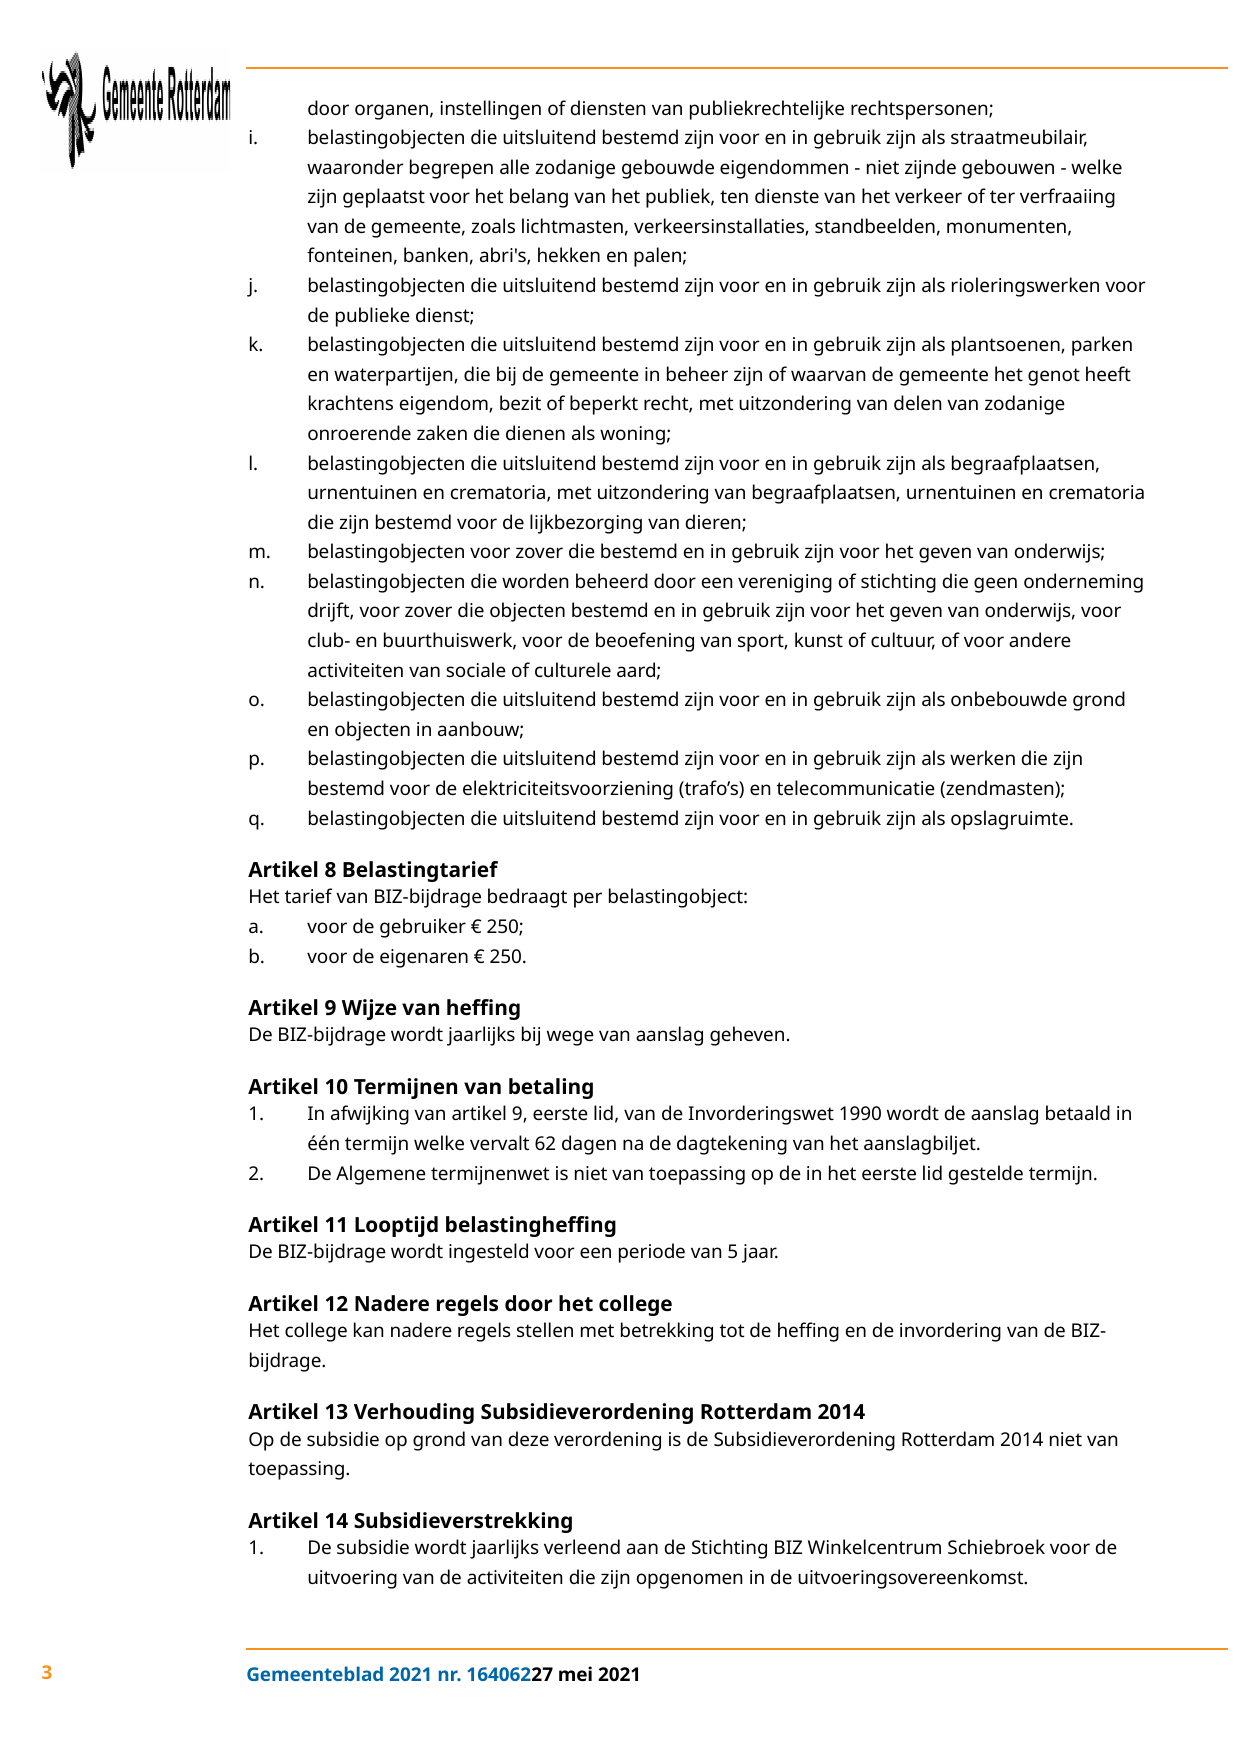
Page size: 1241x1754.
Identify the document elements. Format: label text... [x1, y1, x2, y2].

list belastingobjecten die uitsluitend bestemd zijn voor en in gebruik zijn als begraafplaatsen, urnentuinen en crematoria, met uitzondering van begraafplaatsen, urnentuinen en crematoria die zijn bestemd voor de lijkbezorging van dieren; [248, 450, 1152, 535]
text Artikel 12 Nadere regels door het college [248, 1289, 1152, 1317]
text Artikel 13 Verhouding Subsidieverordening Rotterdam 2014 [248, 1397, 1152, 1426]
list De Algemene termijnenwet is niet van toepassing op de in het eerste lid gestelde termijn. [248, 1160, 1152, 1185]
text Het tarief van BIZ-bijdrage bedraagt per belastingobject: [248, 884, 1152, 909]
list belastingobjecten voor zover die bestemd en in gebruik zijn voor het geven van onderwijs; [248, 538, 1152, 564]
list belastingobjecten die worden beheerd door een vereniging of stichting die geen onderneming drijft, voor zover die objecten bestemd en in gebruik zijn voor het geven van onderwijs, voor club- en buurthuiswerk, voor de beoefening van sport, kunst of cultuur, of voor andere activiteiten van sociale of culturele aard; [248, 568, 1152, 683]
text De BIZ-bijdrage wordt jaarlijks bij wege van aanslag geheven. [248, 1022, 1152, 1047]
picture [41, 47, 231, 172]
list belastingobjecten die uitsluitend bestemd zijn voor en in gebruik zijn als werken die zijn bestemd voor de elektriciteitsvoorziening (trafo’s) en telecommunicatie (zendmasten); [248, 746, 1152, 801]
list belastingobjecten die uitsluitend bestemd zijn voor en in gebruik zijn als straatmeubilair, waaronder begrepen alle zodanige gebouwde eigendommen - niet zijnde gebouwen - welke zijn geplaatst voor het belang van het publiek, ten dienste van het verkeer of ter verfraaiing van de gemeente, zoals lichtmasten, verkeersinstallaties, standbeelden, monumenten, fonteinen, banken, abri's, hekken en palen; [248, 124, 1152, 268]
text Artikel 10 Termijnen van betaling [248, 1072, 1152, 1101]
list door organen, instellingen of diensten van publiekrechtelijke rechtspersonen; [248, 95, 1152, 121]
list In afwijking van artikel 9, eerste lid, van de Invorderingswet 1990 wordt de aanslag betaald in één termijn welke vervalt 62 dagen na de dagtekening van het aanslagbiljet. [248, 1101, 1152, 1156]
list voor de gebruiker € 250; [248, 913, 1152, 939]
list belastingobjecten die uitsluitend bestemd zijn voor en in gebruik zijn als opslagruimte. [248, 805, 1152, 831]
text Artikel 8 Belastingtarief [248, 855, 1152, 884]
list belastingobjecten die uitsluitend bestemd zijn voor en in gebruik zijn als rioleringswerken voor de publieke dienst; [248, 272, 1152, 328]
list belastingobjecten die uitsluitend bestemd zijn voor en in gebruik zijn als onbebouwde grond en objecten in aanbouw; [248, 686, 1152, 742]
text Artikel 14 Subsidieverstrekking [248, 1506, 1152, 1534]
text Artikel 9 Wijze van heffing [248, 993, 1152, 1022]
text Op de subsidie op grond van deze verordening is de Subsidieverordening Rotterdam 2014 niet van toepassing. [248, 1426, 1152, 1481]
text Het college kan nadere regels stellen met betrekking tot de heffing en de invordering van de BIZ-bijdrage. [248, 1317, 1152, 1373]
text Artikel 11 Looptijd belastingheffing [248, 1210, 1152, 1238]
list De subsidie wordt jaarlijks verleend aan de Stichting BIZ Winkelcentrum Schiebroek voor de uitvoering van de activiteiten die zijn opgenomen in de uitvoeringsovereenkomst. [248, 1534, 1152, 1589]
list voor de eigenaren € 250. [248, 943, 1152, 968]
list belastingobjecten die uitsluitend bestemd zijn voor en in gebruik zijn als plantsoenen, parken en waterpartijen, die bij de gemeente in beheer zijn of waarvan de gemeente het genot heeft krachtens eigendom, bezit of beperkt recht, met uitzondering van delen van zodanige onroerende zaken die dienen als woning; [248, 331, 1152, 446]
text De BIZ-bijdrage wordt ingesteld voor een periode van 5 jaar. [248, 1238, 1152, 1264]
